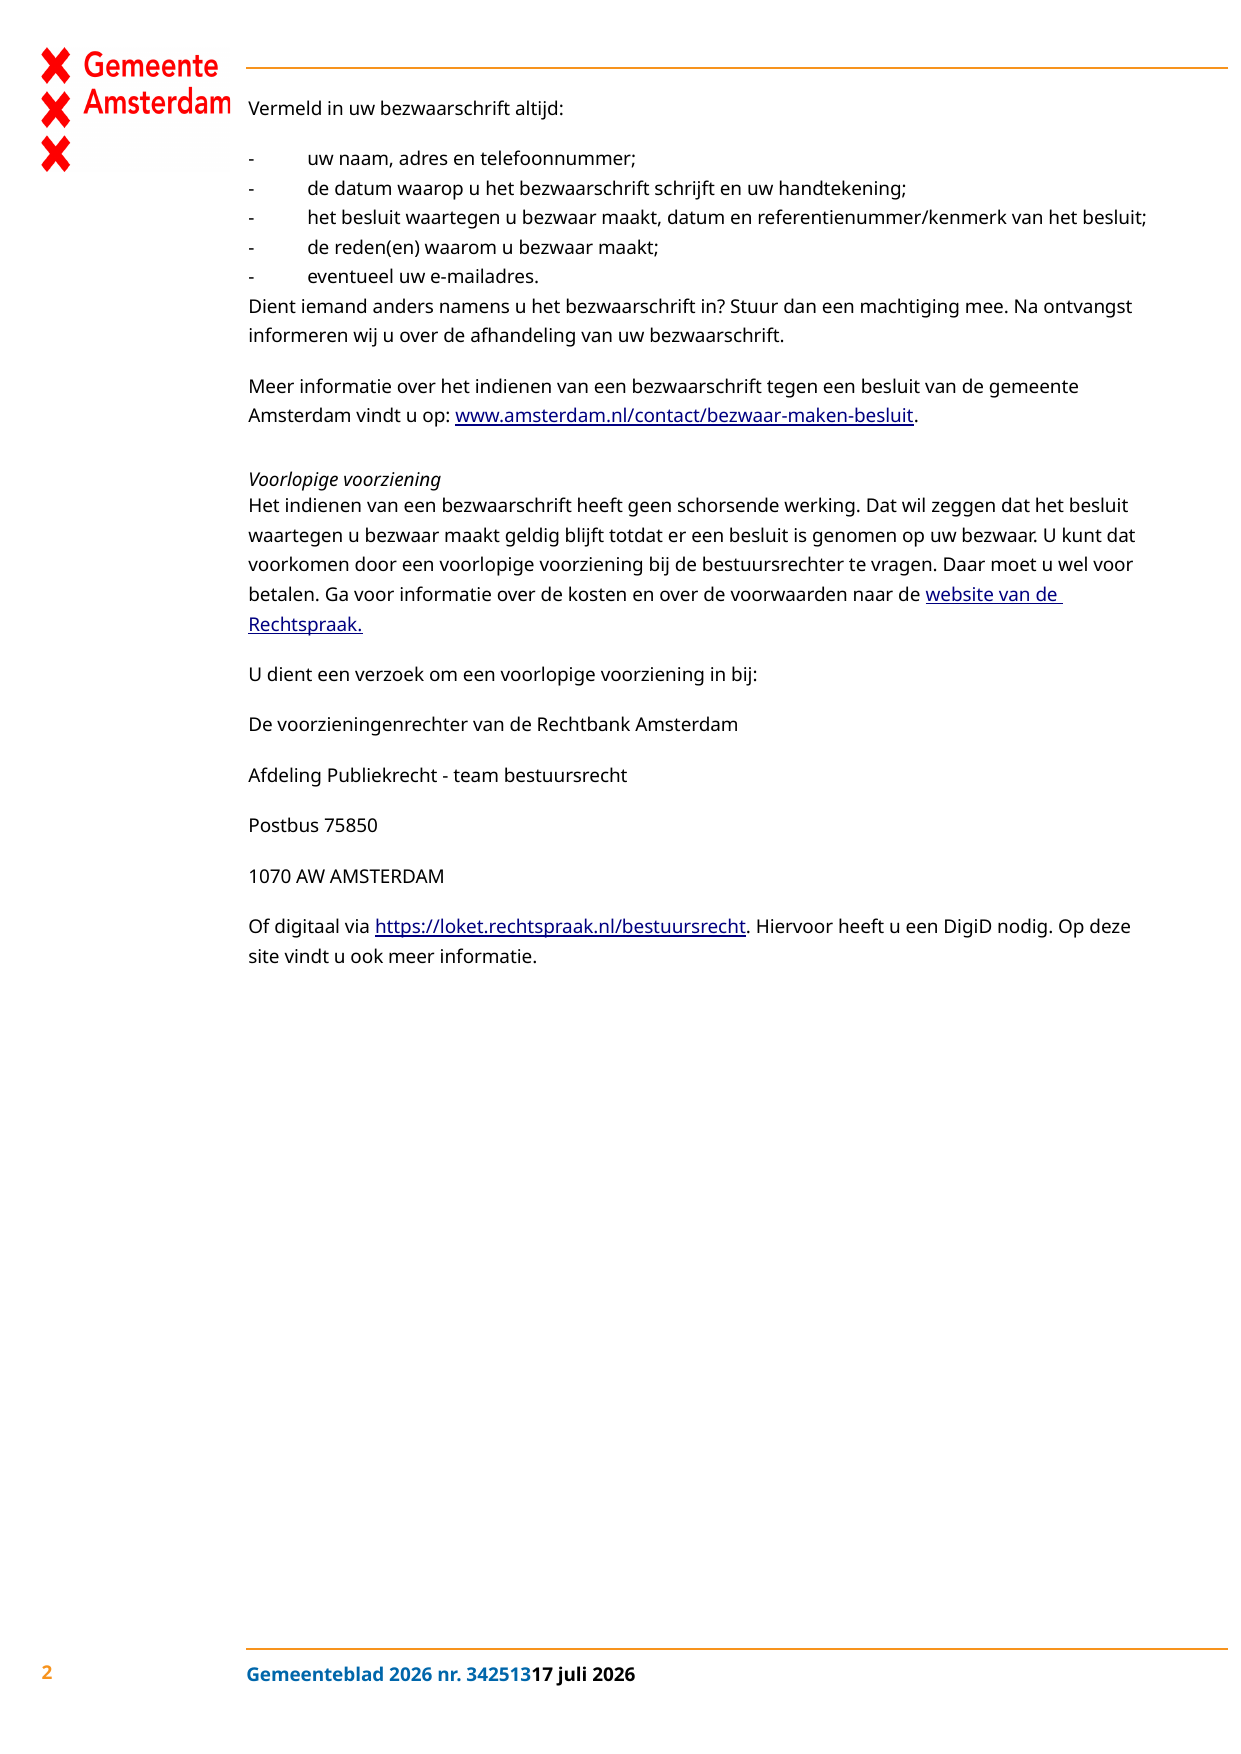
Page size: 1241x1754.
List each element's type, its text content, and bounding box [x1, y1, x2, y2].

list de reden(en) waarom u bezwaar maakt; [248, 234, 1152, 260]
text Voorlopige voorziening [248, 467, 1152, 492]
text Of digitaal via https://loket.rechtspraak.nl/bestuursrecht. Hiervoor heeft u een DigiD nodig. Op deze site vindt u ook meer informatie. [248, 913, 1152, 968]
text Meer informatie over het indienen van een bezwaarschrift tegen een besluit van de gemeente Amsterdam vindt u op: www.amsterdam.nl/contact/bezwaar-maken-besluit. [248, 373, 1152, 428]
text Postbus 75850 [248, 812, 1152, 838]
text Het indienen van een bezwaarschrift heeft geen schorsende werking. Dat wil zeggen dat het besluit waartegen u bezwaar maakt geldig blijft totdat er een besluit is genomen op uw bezwaar. U kunt dat voorkomen door een voorlopige voorziening bij de bestuursrechter te vragen. Daar moet u wel voor betalen. Ga voor informatie over de kosten en over de voorwaarden naar de website van de Rechtspraak. [248, 492, 1152, 636]
text De voorzieningenrechter van de Rechtbank Amsterdam [248, 712, 1152, 737]
text Vermeld in uw bezwaarschrift altijd: [248, 95, 1152, 121]
picture [41, 47, 231, 172]
text Dient iemand anders namens u het bezwaarschrift in? Stuur dan een machtiging mee. Na ontvangst informeren wij u over de afhandeling van uw bezwaarschrift. [248, 293, 1152, 348]
text 1070 AW AMSTERDAM [248, 863, 1152, 888]
list uw naam, adres en telefoonnummer; [248, 145, 1152, 171]
text U dient een verzoek om een voorlopige voorziening in bij: [248, 661, 1152, 687]
list het besluit waartegen u bezwaar maakt, datum en referentienummer/kenmerk van het besluit; [248, 204, 1152, 230]
list de datum waarop u het bezwaarschrift schrijft en uw handtekening; [248, 175, 1152, 201]
list eventueel uw e-mailadres. [248, 263, 1152, 289]
text Afdeling Publiekrecht - team bestuursrecht [248, 762, 1152, 788]
